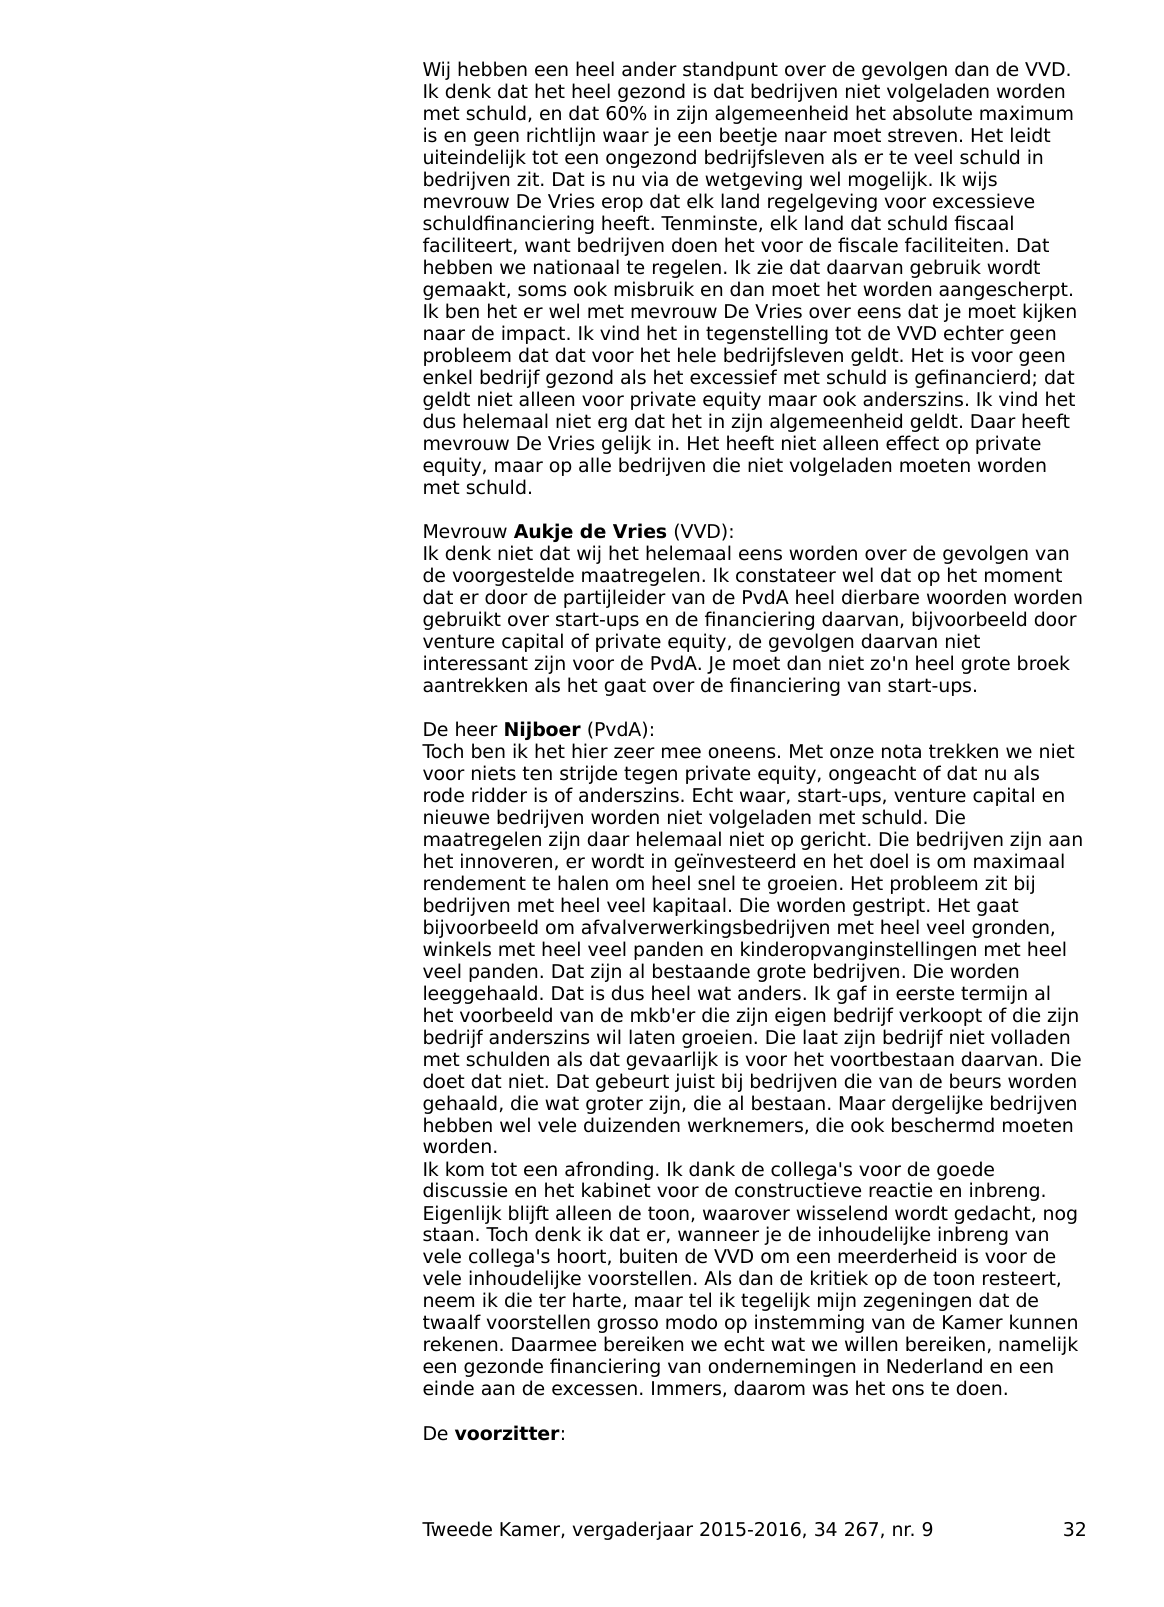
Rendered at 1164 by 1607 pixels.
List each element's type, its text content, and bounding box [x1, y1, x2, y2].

text Mevrouw Aukje de Vries (VVD): [422, 521, 1087, 543]
text Toch ben ik het hier zeer mee oneens. Met onze nota trekken we niet voor niets ten strijde tegen private equity, ongeacht of dat nu als rode ridder is of anderszins. Echt waar, start-ups, venture capital en nieuwe bedrijven worden niet volgeladen met schuld. Die maatregelen zijn daar helemaal niet op gericht. Die bedrijven zijn aan het innoveren, er wordt in geïnvesteerd en het doel is om maximaal rendement te halen om heel snel te groeien. Het probleem zit bij bedrijven met heel veel kapitaal. Die worden gestript. Het gaat bijvoorbeeld om afvalverwerkingsbedrijven met heel veel gronden, winkels met heel veel panden en kinderopvanginstellingen met heel veel panden. Dat zijn al bestaande grote bedrijven. Die worden leeggehaald. Dat is dus heel wat anders. Ik gaf in eerste termijn al het voorbeeld van de mkb'er die zijn eigen bedrijf verkoopt of die zijn bedrijf anderszins wil laten groeien. Die laat zijn bedrijf niet volladen met schulden als dat gevaarlijk is voor het voortbestaan daarvan. Die doet dat niet. Dat gebeurt juist bij bedrijven die van de beurs worden gehaald, die wat groter zijn, die al bestaan. Maar dergelijke bedrijven hebben wel vele duizenden werknemers, die ook beschermd moeten worden. [422, 741, 1087, 1158]
text De heer Nijboer (PvdA): [422, 719, 1087, 741]
text Ik denk niet dat wij het helemaal eens worden over de gevolgen van de voorgestelde maatregelen. Ik constateer wel dat op het moment dat er door de partijleider van de PvdA heel dierbare woorden worden gebruikt over start-ups en de financiering daarvan, bijvoorbeeld door venture capital of private equity, de gevolgen daarvan niet interessant zijn voor de PvdA. Je moet dan niet zo'n heel grote broek aantrekken als het gaat over de financiering van start-ups. [422, 543, 1087, 697]
text Ik kom tot een afronding. Ik dank de collega's voor de goede discussie en het kabinet voor de constructieve reactie en inbreng. Eigenlijk blijft alleen de toon, waarover wisselend wordt gedacht, nog staan. Toch denk ik dat er, wanneer je de inhoudelijke inbreng van vele collega's hoort, buiten de VVD om een meerderheid is voor de vele inhoudelijke voorstellen. Als dan de kritiek op de toon resteert, neem ik die ter harte, maar tel ik tegelijk mijn zegeningen dat de twaalf voorstellen grosso modo op instemming van de Kamer kunnen rekenen. Daarmee bereiken we echt wat we willen bereiken, namelijk een gezonde financiering van ondernemingen in Nederland en een einde aan de excessen. Immers, daarom was het ons te doen. [422, 1158, 1087, 1400]
text De voorzitter: [422, 1422, 1087, 1444]
text Wij hebben een heel ander standpunt over de gevolgen dan de VVD. Ik denk dat het heel gezond is dat bedrijven niet volgeladen worden met schuld, en dat 60% in zijn algemeenheid het absolute maximum is en geen richtlijn waar je een beetje naar moet streven. Het leidt uiteindelijk tot een ongezond bedrijfsleven als er te veel schuld in bedrijven zit. Dat is nu via de wetgeving wel mogelijk. Ik wijs mevrouw De Vries erop dat elk land regelgeving voor excessieve schuldfinanciering heeft. Tenminste, elk land dat schuld fiscaal faciliteert, want bedrijven doen het voor de fiscale faciliteiten. Dat hebben we nationaal te regelen. Ik zie dat daarvan gebruik wordt gemaakt, soms ook misbruik en dan moet het worden aangescherpt. Ik ben het er wel met mevrouw De Vries over eens dat je moet kijken naar de impact. Ik vind het in tegenstelling tot de VVD echter geen probleem dat dat voor het hele bedrijfsleven geldt. Het is voor geen enkel bedrijf gezond als het excessief met schuld is gefinancierd; dat geldt niet alleen voor private equity maar ook anderszins. Ik vind het dus helemaal niet erg dat het in zijn algemeenheid geldt. Daar heeft mevrouw De Vries gelijk in. Het heeft niet alleen effect op private equity, maar op alle bedrijven die niet volgeladen moeten worden met schuld. [422, 59, 1087, 499]
